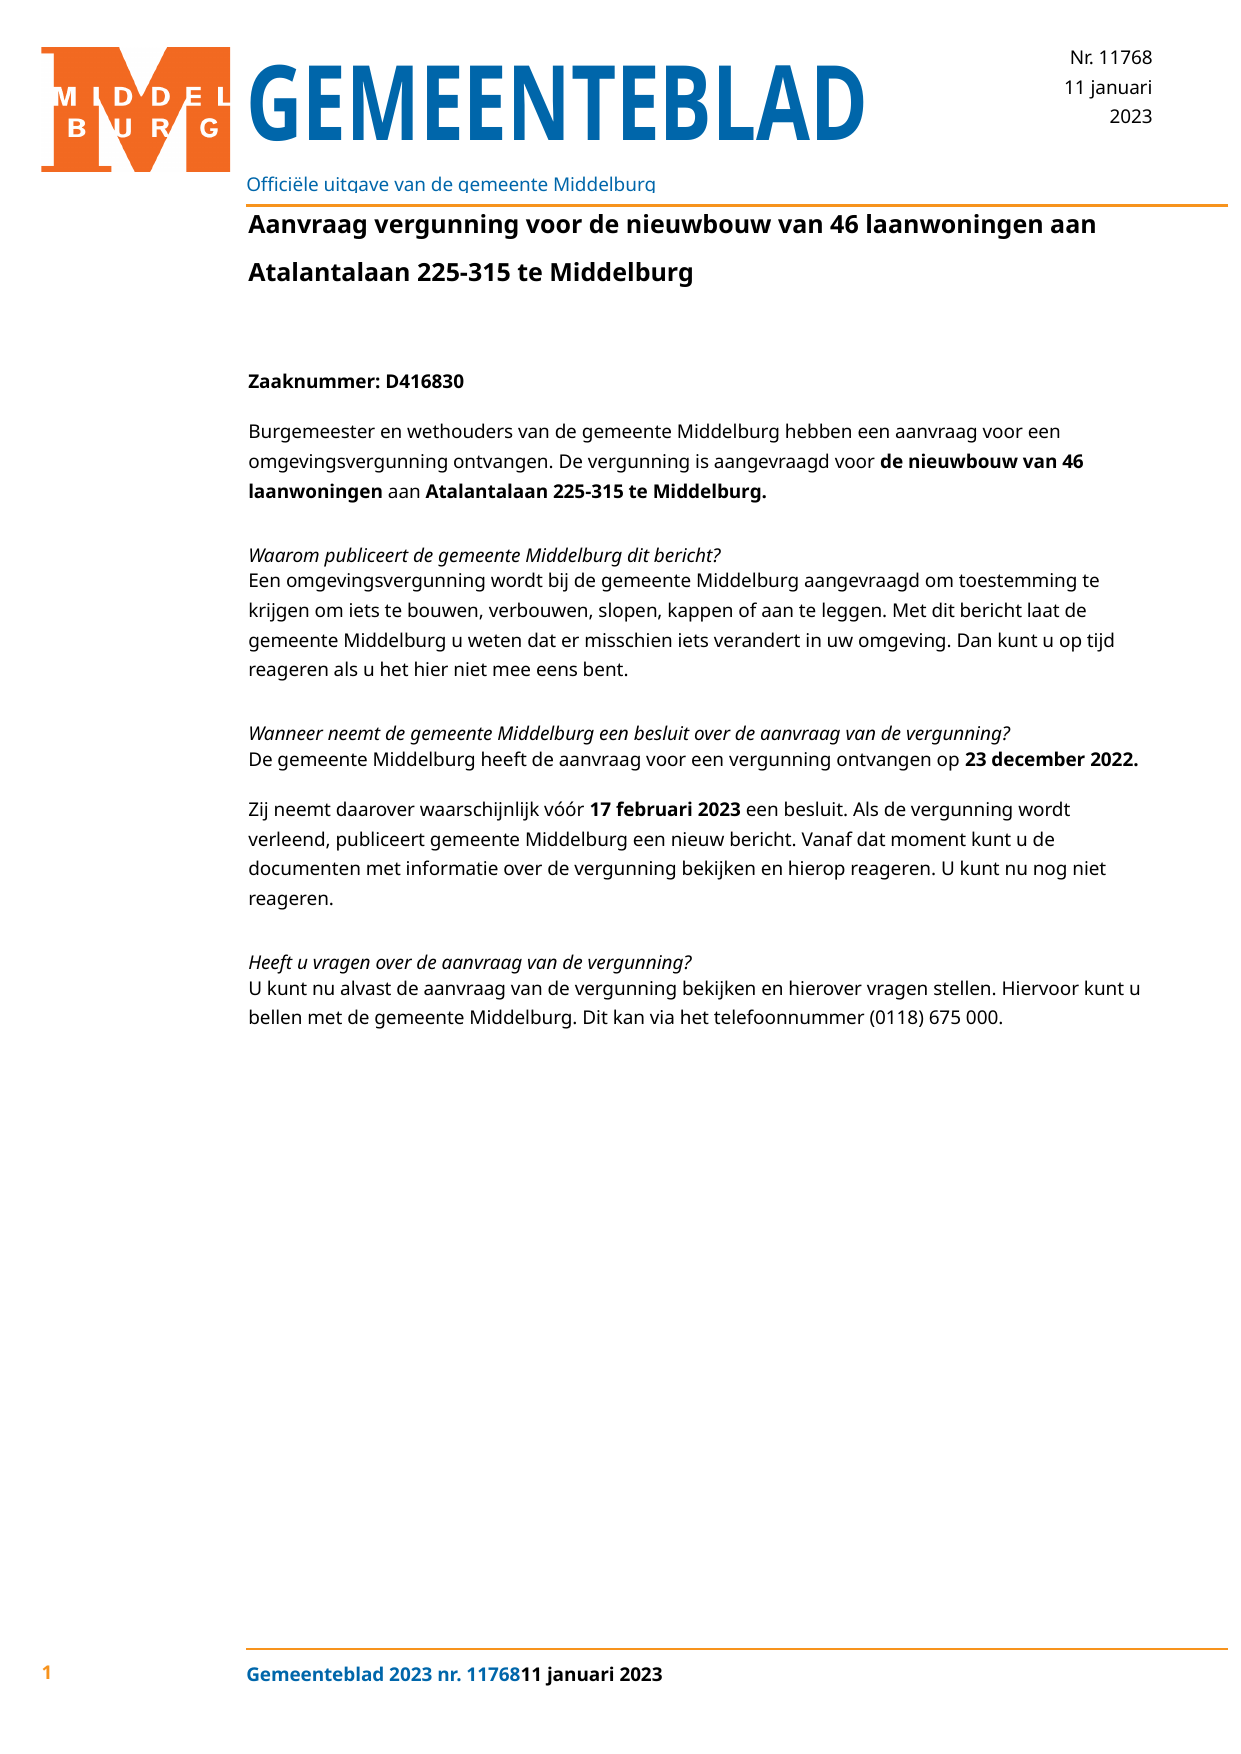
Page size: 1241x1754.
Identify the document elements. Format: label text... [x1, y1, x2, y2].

text Zaaknummer: D416830 [248, 368, 1152, 394]
text Aanvraag vergunning voor de nieuwbouw van 46 laanwoningen aan Atalantalaan 225-315 te Middelburg [248, 207, 1152, 288]
text De gemeente Middelburg heeft de aanvraag voor een vergunning ontvangen op 23 december 2022. [248, 746, 1152, 772]
text Heeft u vragen over de aanvraag van de vergunning? [248, 949, 1152, 975]
text Een omgevingsvergunning wordt bij de gemeente Middelburg aangevraagd om toestemming te krijgen om iets te bouwen, verbouwen, slopen, kappen of aan te leggen. Met dit bericht laat de gemeente Middelburg u weten dat er misschien iets verandert in uw omgeving. Dan kunt u op tijd reageren als u het hier niet mee eens bent. [248, 568, 1152, 682]
text U kunt nu alvast de aanvraag van de vergunning bekijken en hierover vragen stellen. Hiervoor kunt u bellen met de gemeente Middelburg. Dit kan via het telefoonnummer (0118) 675 000. [248, 975, 1152, 1030]
text Zij neemt daarover waarschijnlijk vóór 17 februari 2023 een besluit. Als de vergunning wordt verleend, publiceert gemeente Middelburg een nieuw bericht. Vanaf dat moment kunt u de documenten met informatie over de vergunning bekijken en hierop reageren. U kunt nu nog niet reageren. [248, 796, 1152, 911]
text Burgemeester en wethouders van de gemeente Middelburg hebben een aanvraag voor een omgevingsvergunning ontvangen. De vergunning is aangevraagd voor de nieuwbouw van 46 laanwoningen aan Atalantalaan 225-315 te Middelburg. [248, 419, 1152, 504]
text Waarom publiceert de gemeente Middelburg dit bericht? [248, 542, 1152, 568]
picture [41, 47, 231, 172]
text Wanneer neemt de gemeente Middelburg een besluit over de aanvraag van de vergunning? [248, 720, 1152, 746]
